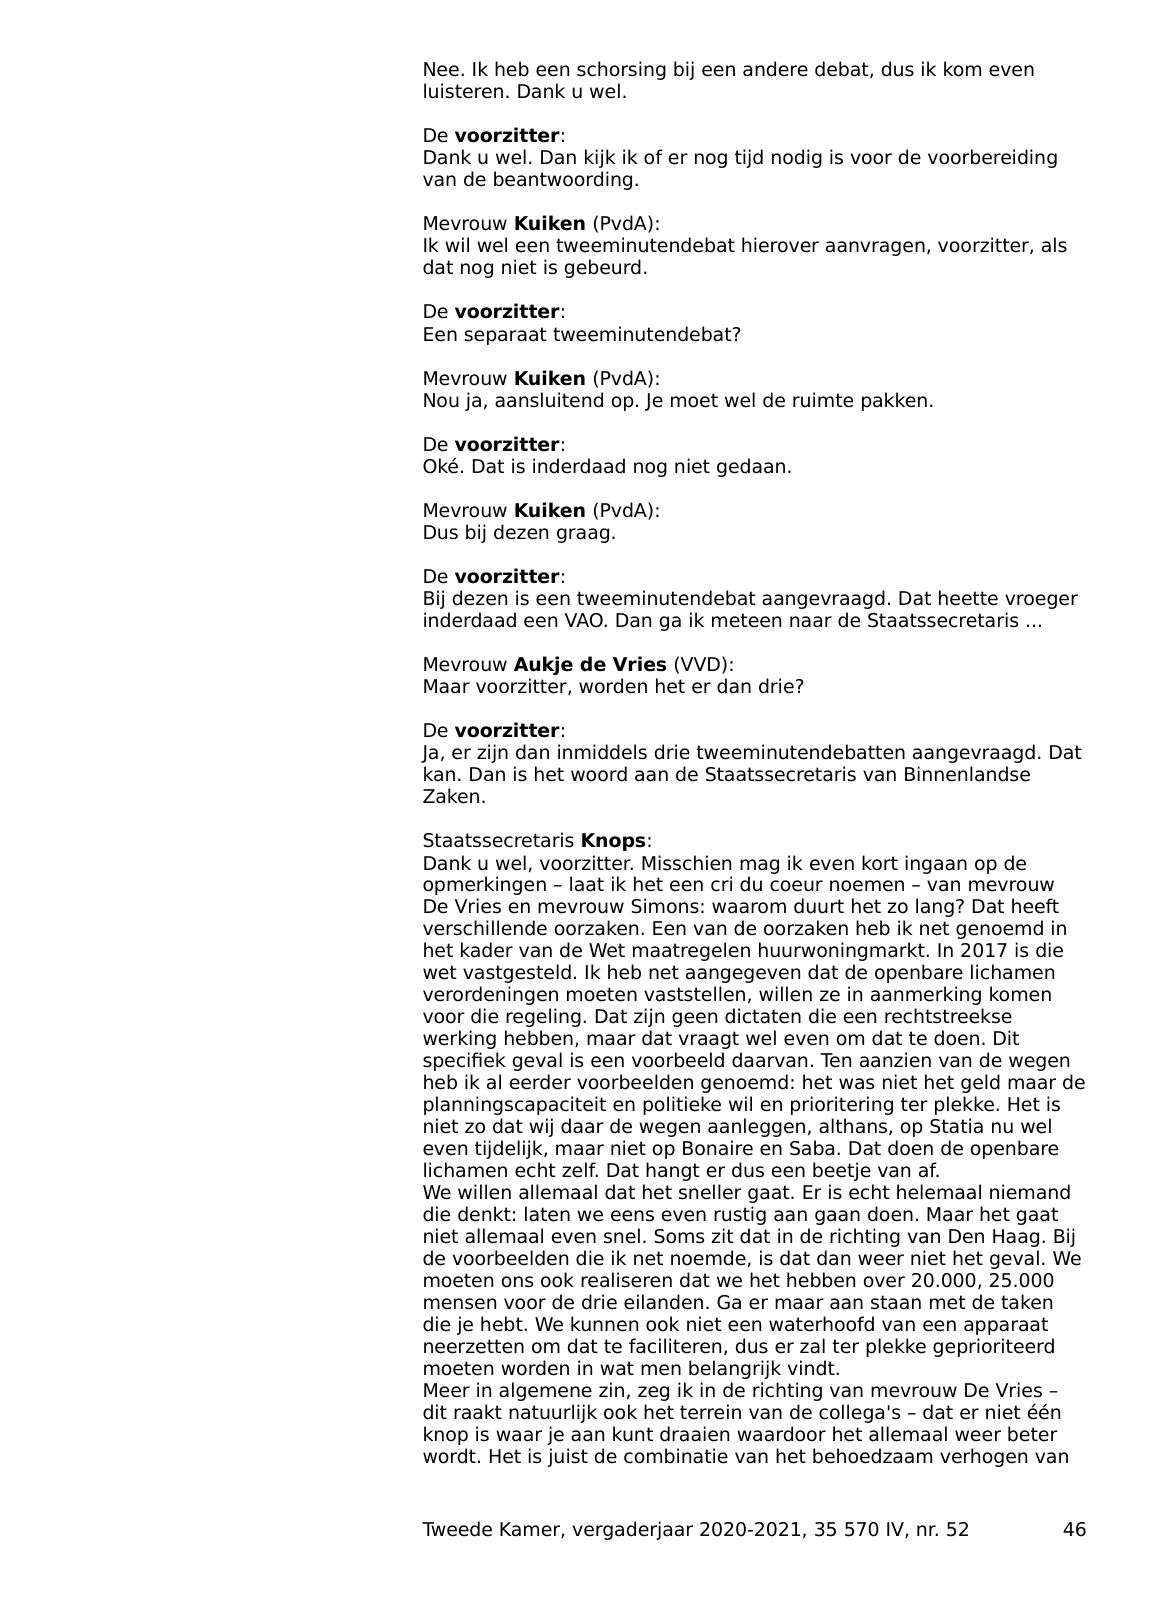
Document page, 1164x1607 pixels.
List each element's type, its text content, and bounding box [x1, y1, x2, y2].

text Een separaat tweeminutendebat? [422, 323, 1087, 345]
text Ja, er zijn dan inmiddels drie tweeminutendebatten aangevraagd. Dat kan. Dan is het woord aan de Staatssecretaris van Binnenlandse Zaken. [422, 742, 1087, 808]
text Dus bij dezen graag. [422, 522, 1087, 544]
text We willen allemaal dat het sneller gaat. Er is echt helemaal niemand die denkt: laten we eens even rustig aan gaan doen. Maar het gaat niet allemaal even snel. Soms zit dat in de richting van Den Haag. Bij de voorbeelden die ik net noemde, is dat dan weer niet het geval. We moeten ons ook realiseren dat we het hebben over 20.000, 25.000 mensen voor de drie eilanden. Ga er maar aan staan met de taken die je hebt. We kunnen ook niet een waterhoofd van een apparaat neerzetten om dat te faciliteren, dus er zal ter plekke geprioriteerd moeten worden in wat men belangrijk vindt. [422, 1182, 1087, 1380]
text Nou ja, aansluitend op. Je moet wel de ruimte pakken. [422, 389, 1087, 412]
text Oké. Dat is inderdaad nog niet gedaan. [422, 456, 1087, 478]
text Dank u wel, voorzitter. Misschien mag ik even kort ingaan op de opmerkingen – laat ik het een cri du coeur noemen – van mevrouw De Vries en mevrouw Simons: waarom duurt het zo lang? Dat heeft verschillende oorzaken. Een van de oorzaken heb ik net genoemd in het kader van de Wet maatregelen huurwoningmarkt. In 2017 is die wet vastgesteld. Ik heb net aangegeven dat de openbare lichamen verordeningen moeten vaststellen, willen ze in aanmerking komen voor die regeling. Dat zijn geen dictaten die een rechtstreekse werking hebben, maar dat vraagt wel even om dat te doen. Dit specifiek geval is een voorbeeld daarvan. Ten aanzien van de wegen heb ik al eerder voorbeelden genoemd: het was niet het geld maar de planningscapaciteit en politieke wil en prioritering ter plekke. Het is niet zo dat wij daar de wegen aanleggen, althans, op Statia nu wel even tijdelijk, maar niet op Bonaire en Saba. Dat doen de openbare lichamen echt zelf. Dat hangt er dus een beetje van af. [422, 852, 1087, 1182]
text Bij dezen is een tweeminutendebat aangevraagd. Dat heette vroeger inderdaad een VAO. Dan ga ik meteen naar de Staatssecretaris ... [422, 588, 1087, 632]
text De voorzitter: [422, 720, 1087, 742]
text Staatssecretaris Knops: [422, 830, 1087, 852]
text Nee. Ik heb een schorsing bij een andere debat, dus ik kom even luisteren. Dank u wel. [422, 59, 1087, 103]
text Mevrouw Aukje de Vries (VVD): [422, 654, 1087, 676]
text Ik wil wel een tweeminutendebat hierover aanvragen, voorzitter, als dat nog niet is gebeurd. [422, 235, 1087, 279]
text Maar voorzitter, worden het er dan drie? [422, 676, 1087, 698]
text De voorzitter: [422, 566, 1087, 588]
text De voorzitter: [422, 434, 1087, 456]
text De voorzitter: [422, 125, 1087, 147]
text Meer in algemene zin, zeg ik in de richting van mevrouw De Vries – dit raakt natuurlijk ook het terrein van de collega's – dat er niet één knop is waar je aan kunt draaien waardoor het allemaal weer beter wordt. Het is juist de combinatie van het behoedzaam verhogen van [422, 1380, 1087, 1468]
text Mevrouw Kuiken (PvdA): [422, 368, 1087, 389]
text Mevrouw Kuiken (PvdA): [422, 213, 1087, 235]
text Dank u wel. Dan kijk ik of er nog tijd nodig is voor de voorbereiding van de beantwoording. [422, 147, 1087, 191]
text Mevrouw Kuiken (PvdA): [422, 500, 1087, 522]
text De voorzitter: [422, 301, 1087, 323]
